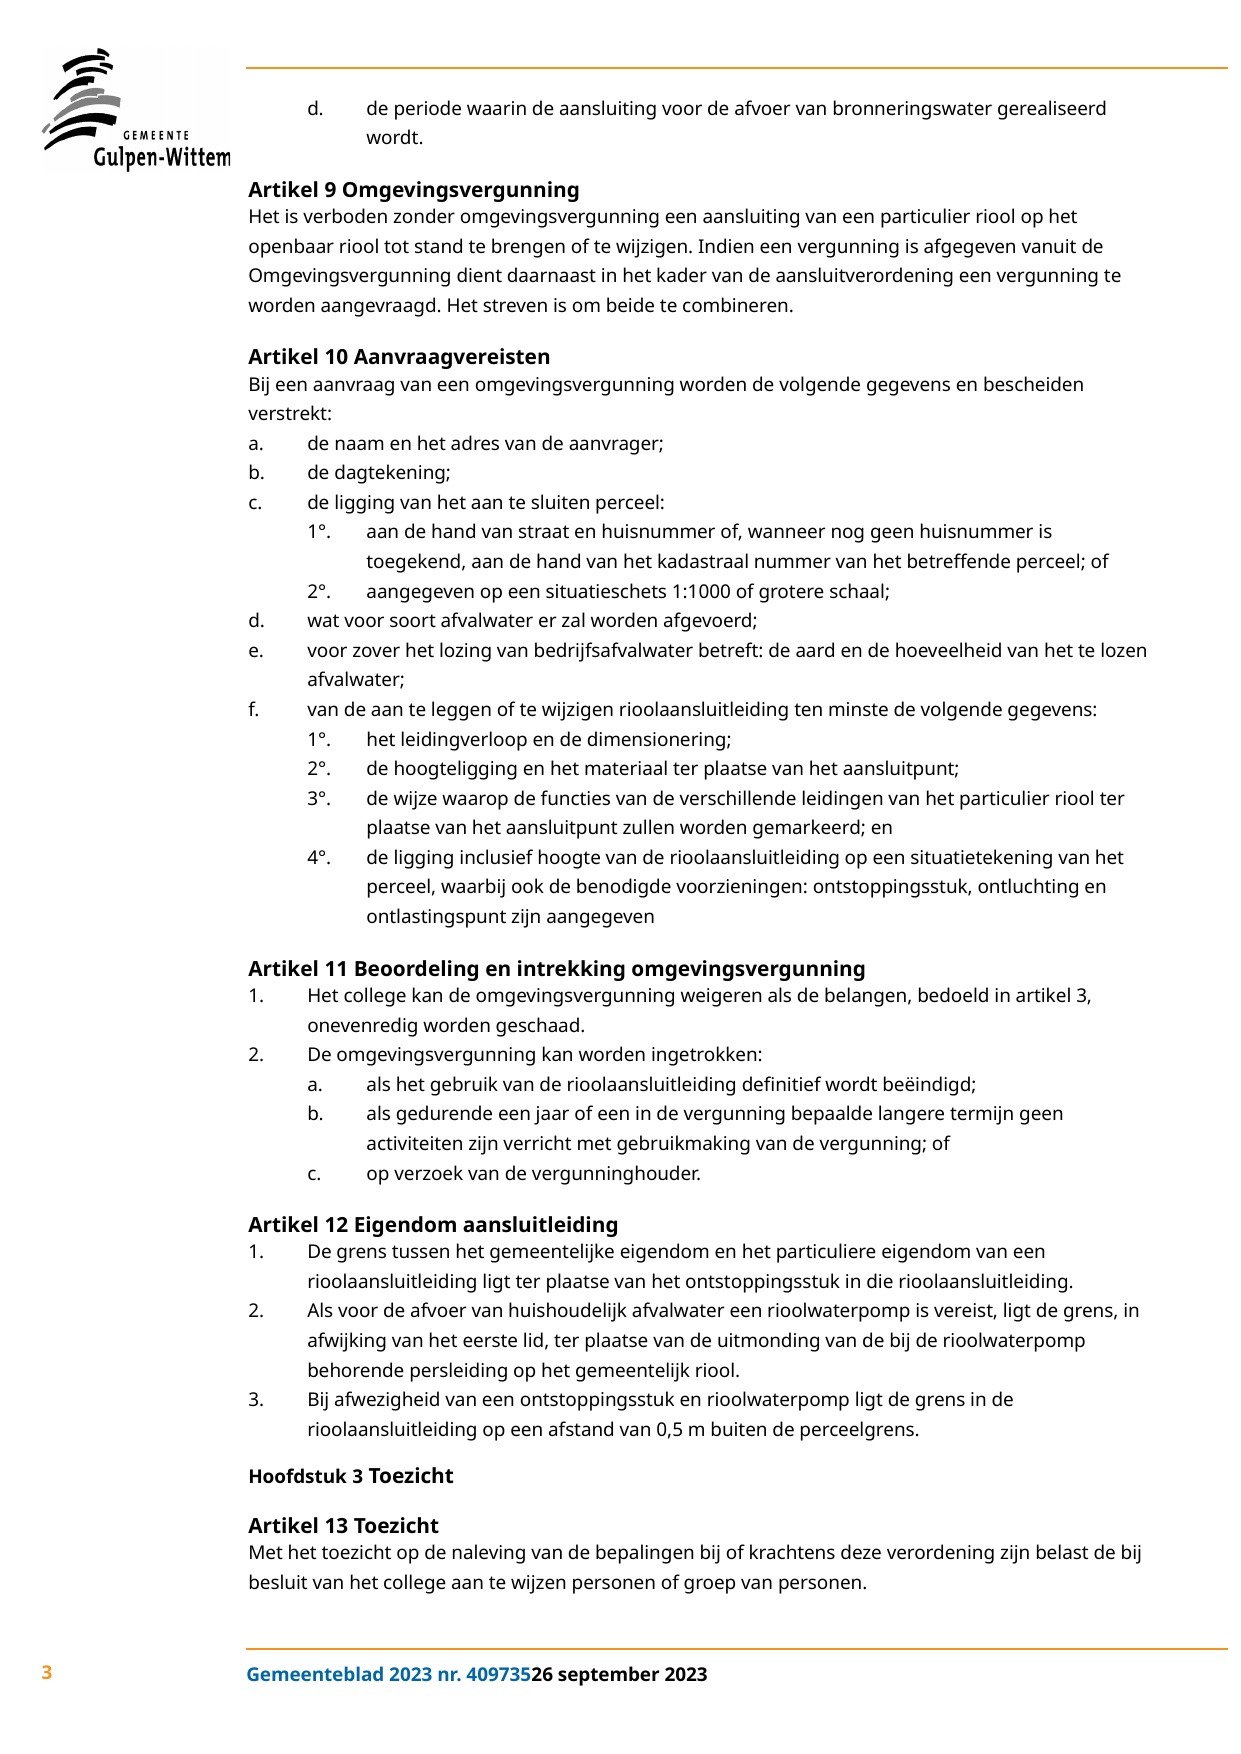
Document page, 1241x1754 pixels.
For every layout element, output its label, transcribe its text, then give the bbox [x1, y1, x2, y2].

list als het gebruik van de rioolaansluitleiding definitief wordt beëindigd; [307, 1071, 1152, 1097]
list aan de hand van straat en huisnummer of, wanneer nog geen huisnummer is toegekend, aan de hand van het kadastraal nummer van het betreffende perceel; of [307, 519, 1152, 574]
list voor zover het lozing van bedrijfsafvalwater betreft: de aard en de hoeveelheid van het te lozen afvalwater; [248, 637, 1152, 692]
list de ligging van het aan te sluiten perceel: [248, 489, 1152, 515]
list de naam en het adres van de aanvrager; [248, 430, 1152, 456]
list de dagtekening; [248, 459, 1152, 485]
list de periode waarin de aansluiting voor de afvoer van bronneringswater gerealiseerd wordt. [307, 95, 1152, 150]
text Bij een aanvraag van een omgevingsvergunning worden de volgende gegevens en bescheiden verstrekt: [248, 371, 1152, 426]
list van de aan te leggen of te wijzigen rioolaansluitleiding ten minste de volgende gegevens: [248, 696, 1152, 722]
text Artikel 10 Aanvraagvereisten [248, 342, 1152, 371]
list de ligging inclusief hoogte van de rioolaansluitleiding op een situatietekening van het perceel, waarbij ook de benodigde voorzieningen: ontstoppingsstuk, ontluchting en ontlastingspunt zijn aangegeven [307, 844, 1152, 929]
list De omgevingsvergunning kan worden ingetrokken: [248, 1041, 1152, 1067]
picture [41, 47, 231, 172]
text Artikel 11 Beoordeling en intrekking omgevingsvergunning [248, 954, 1152, 982]
list Als voor de afvoer van huishoudelijk afvalwater een rioolwaterpomp is vereist, ligt de grens, in afwijking van het eerste lid, ter plaatse van de uitmonding van de bij de rioolwaterpomp behorende persleiding op het gemeentelijk riool. [248, 1298, 1152, 1383]
list de wijze waarop de functies van de verschillende leidingen van het particulier riool ter plaatse van het aansluitpunt zullen worden gemarkeerd; en [307, 785, 1152, 840]
list De grens tussen het gemeentelijke eigendom en het particuliere eigendom van een rioolaansluitleiding ligt ter plaatse van het ontstoppingsstuk in die rioolaansluitleiding. [248, 1238, 1152, 1294]
list de hoogteligging en het materiaal ter plaatse van het aansluitpunt; [307, 755, 1152, 781]
list aangegeven op een situatieschets 1:1000 of grotere schaal; [307, 578, 1152, 604]
text Artikel 12 Eigendom aansluitleiding [248, 1210, 1152, 1238]
text Artikel 9 Omgevingsvergunning [248, 175, 1152, 203]
list als gedurende een jaar of een in de vergunning bepaalde langere termijn geen activiteiten zijn verricht met gebruikmaking van de vergunning; of [307, 1101, 1152, 1156]
text Hoofdstuk 3 Toezicht [248, 1462, 1152, 1490]
text Artikel 13 Toezicht [248, 1511, 1152, 1539]
text Met het toezicht op de naleving van de bepalingen bij of krachtens deze verordening zijn belast de bij besluit van het college aan te wijzen personen of groep van personen. [248, 1539, 1152, 1595]
list op verzoek van de vergunninghouder. [307, 1160, 1152, 1185]
list wat voor soort afvalwater er zal worden afgevoerd; [248, 607, 1152, 633]
list het leidingverloop en de dimensionering; [307, 726, 1152, 752]
list Bij afwezigheid van een ontstoppingsstuk en rioolwaterpomp ligt de grens in de rioolaansluitleiding op een afstand van 0,5 m buiten de perceelgrens. [248, 1386, 1152, 1442]
list Het college kan de omgevingsvergunning weigeren als de belangen, bedoeld in artikel 3, onevenredig worden geschaad. [248, 982, 1152, 1037]
text Het is verboden zonder omgevingsvergunning een aansluiting van een particulier riool op het openbaar riool tot stand te brengen of te wijzigen. Indien een vergunning is afgegeven vanuit de Omgevingsvergunning dient daarnaast in het kader van de aansluitverordening een vergunning te worden aangevraagd. Het streven is om beide te combineren. [248, 203, 1152, 318]
